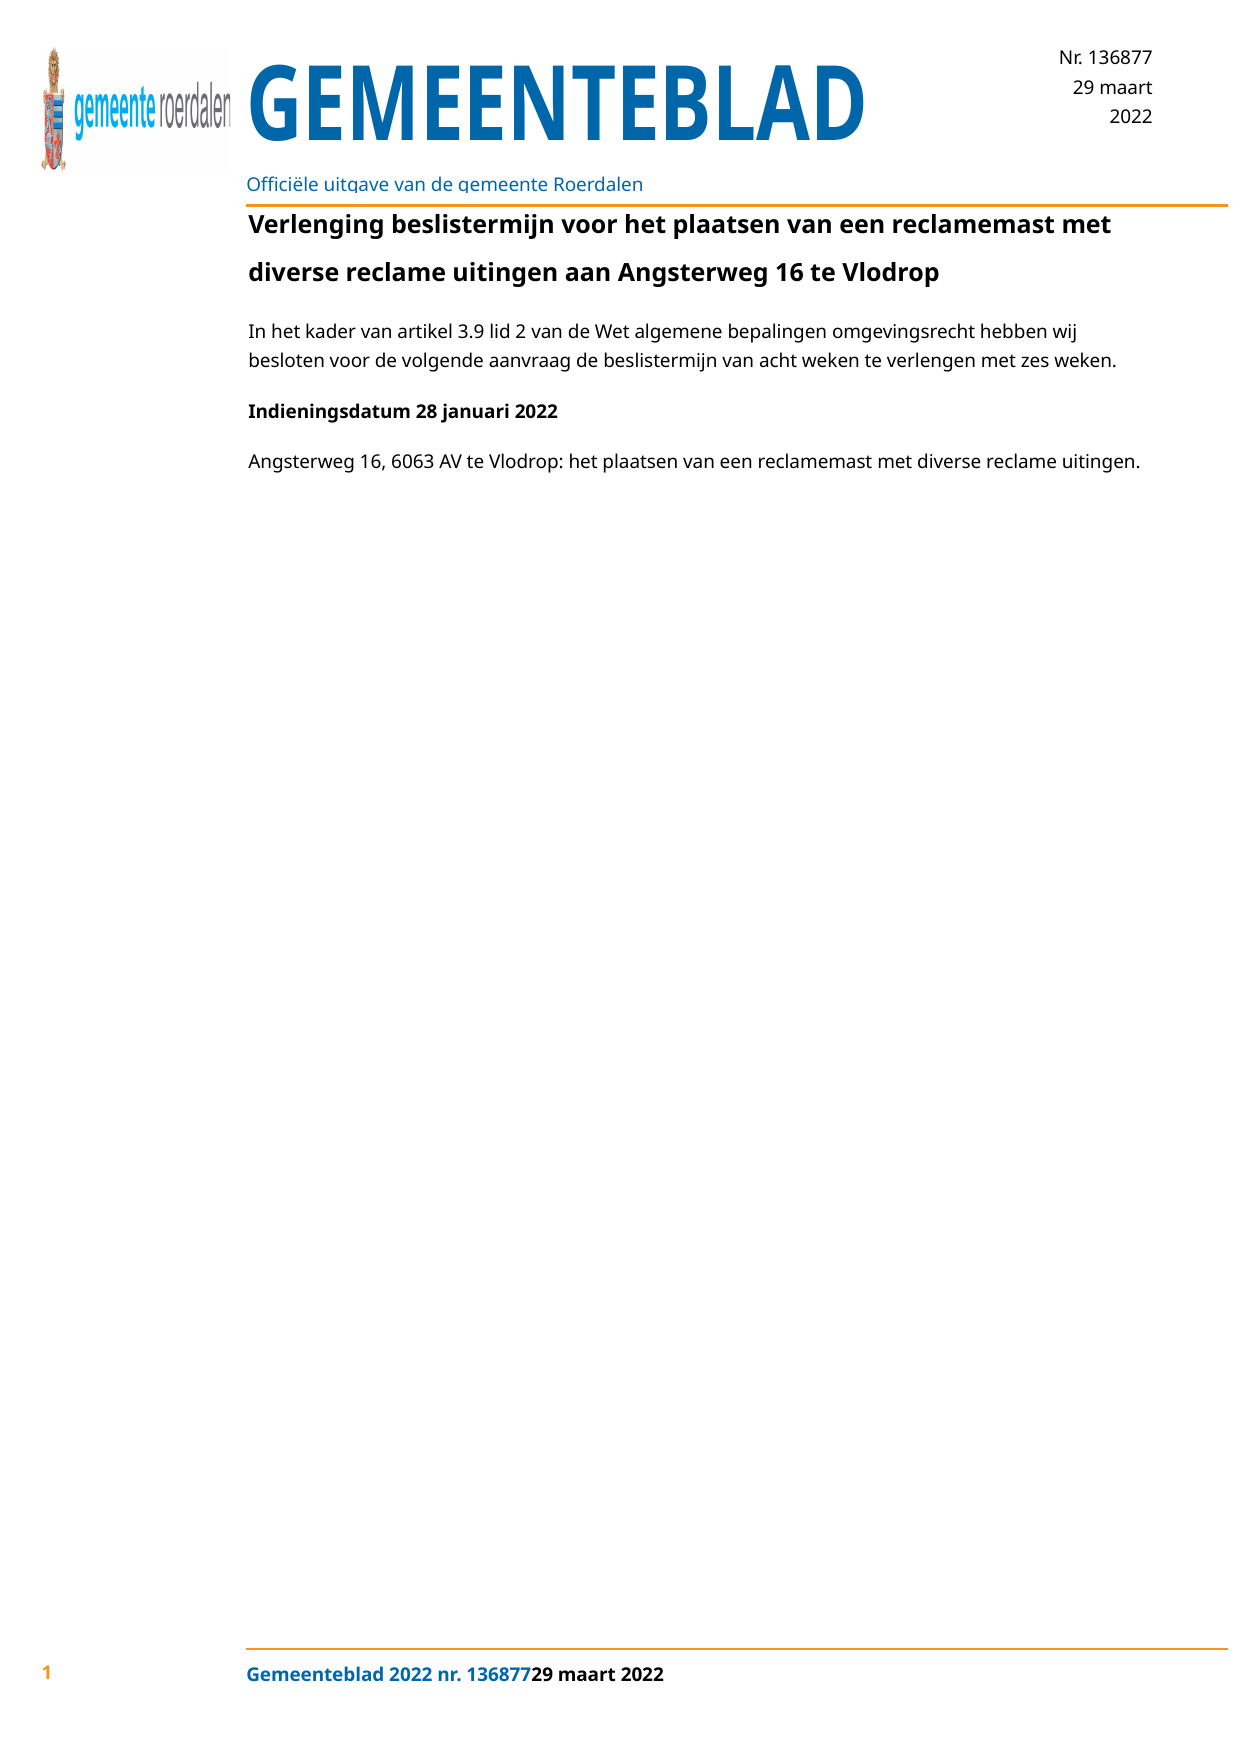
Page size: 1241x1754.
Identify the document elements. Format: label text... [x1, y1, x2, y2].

text Angsterweg 16, 6063 AV te Vlodrop: het plaatsen van een reclamemast met diverse reclame uitingen. [248, 448, 1152, 474]
text Verlenging beslistermijn voor het plaatsen van een reclamemast met diverse reclame uitingen aan Angsterweg 16 te Vlodrop [248, 207, 1152, 288]
text Indieningsdatum 28 januari 2022 [248, 398, 1152, 424]
picture [41, 47, 231, 172]
text In het kader van artikel 3.9 lid 2 van de Wet algemene bepalingen omgevingsrecht hebben wij besloten voor de volgende aanvraag de beslistermijn van acht weken te verlengen met zes weken. [248, 318, 1152, 373]
